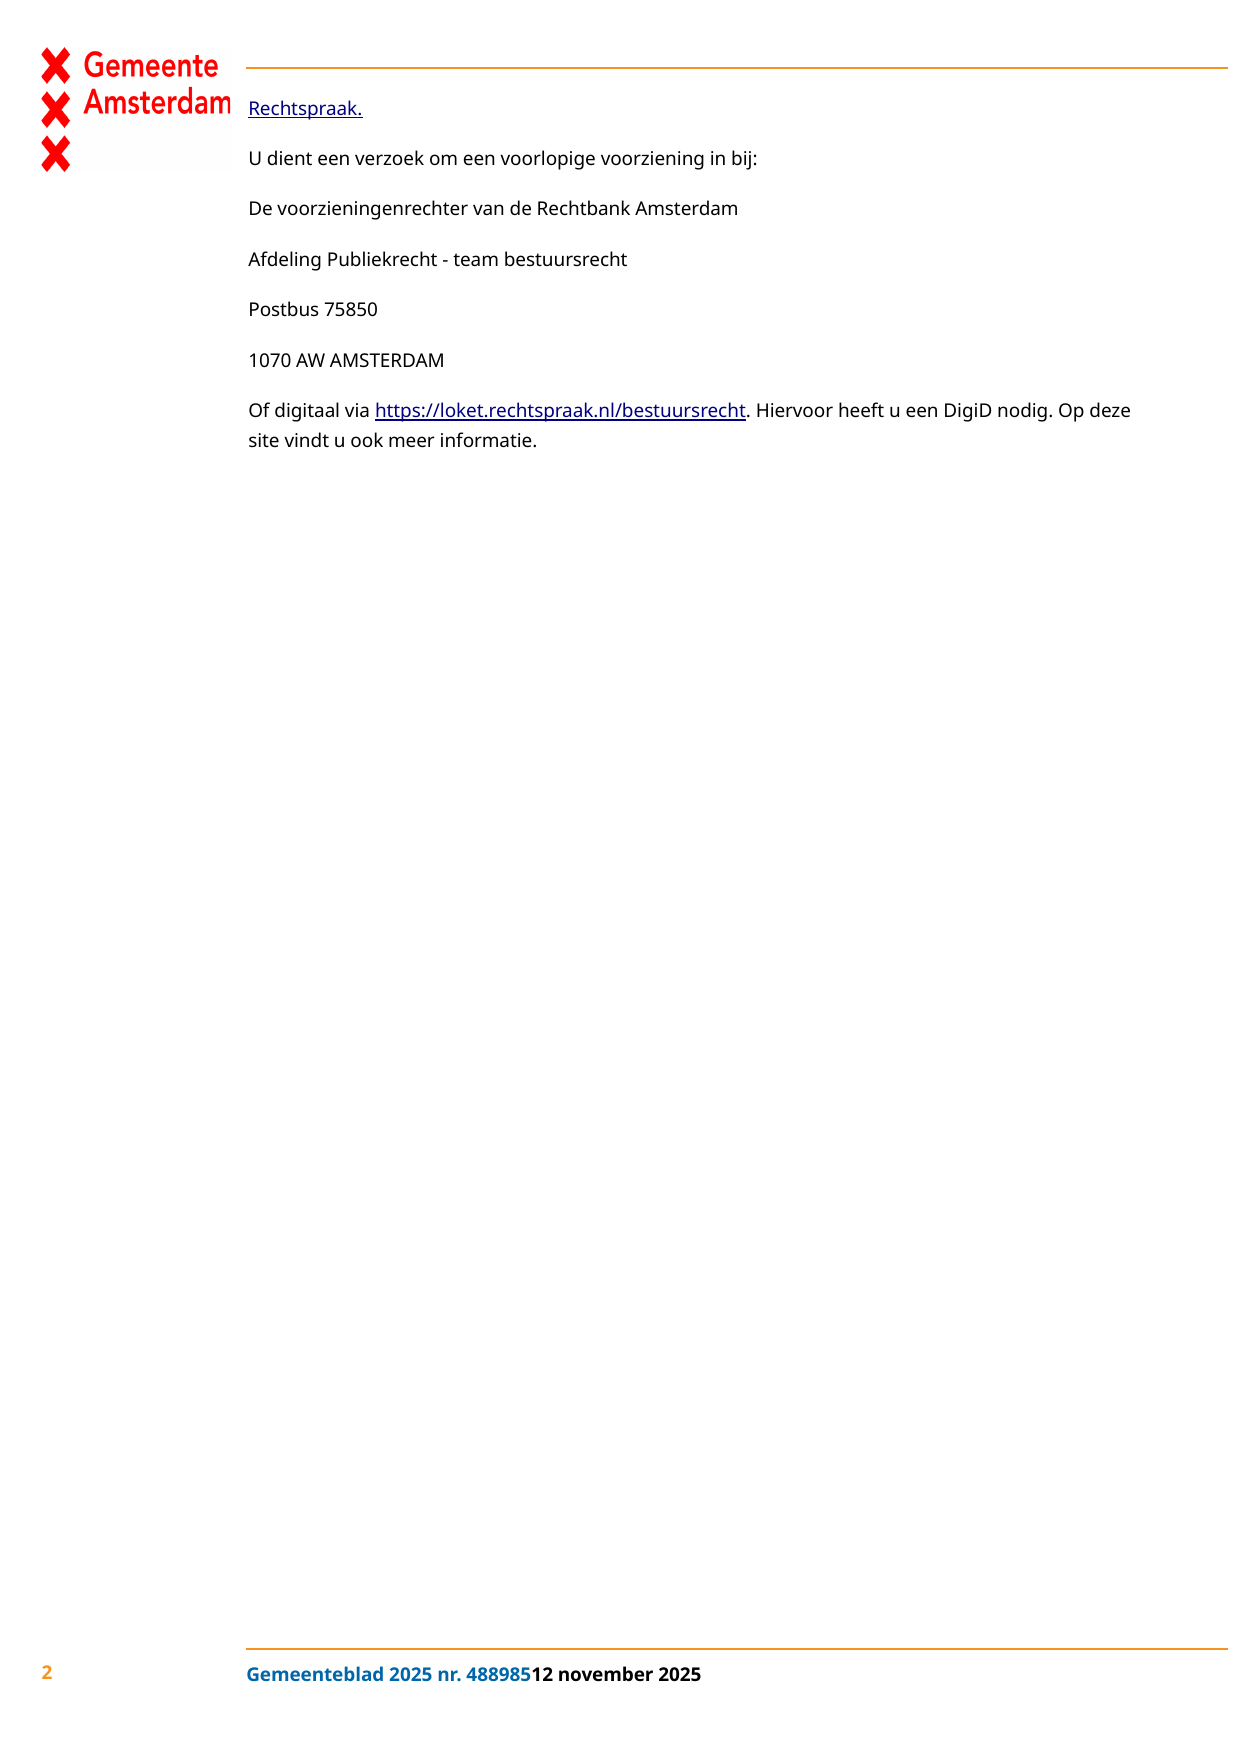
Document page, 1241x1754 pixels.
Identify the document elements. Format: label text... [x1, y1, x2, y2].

picture [41, 47, 231, 172]
text Postbus 75850 [248, 296, 1152, 322]
text Rechtspraak. [248, 95, 1152, 121]
text Of digitaal via https://loket.rechtspraak.nl/bestuursrecht. Hiervoor heeft u een DigiD nodig. Op deze site vindt u ook meer informatie. [248, 397, 1152, 453]
text De voorzieningenrechter van de Rechtbank Amsterdam [248, 196, 1152, 221]
text Afdeling Publiekrecht - team bestuursrecht [248, 246, 1152, 272]
text 1070 AW AMSTERDAM [248, 347, 1152, 373]
text U dient een verzoek om een voorlopige voorziening in bij: [248, 145, 1152, 171]
